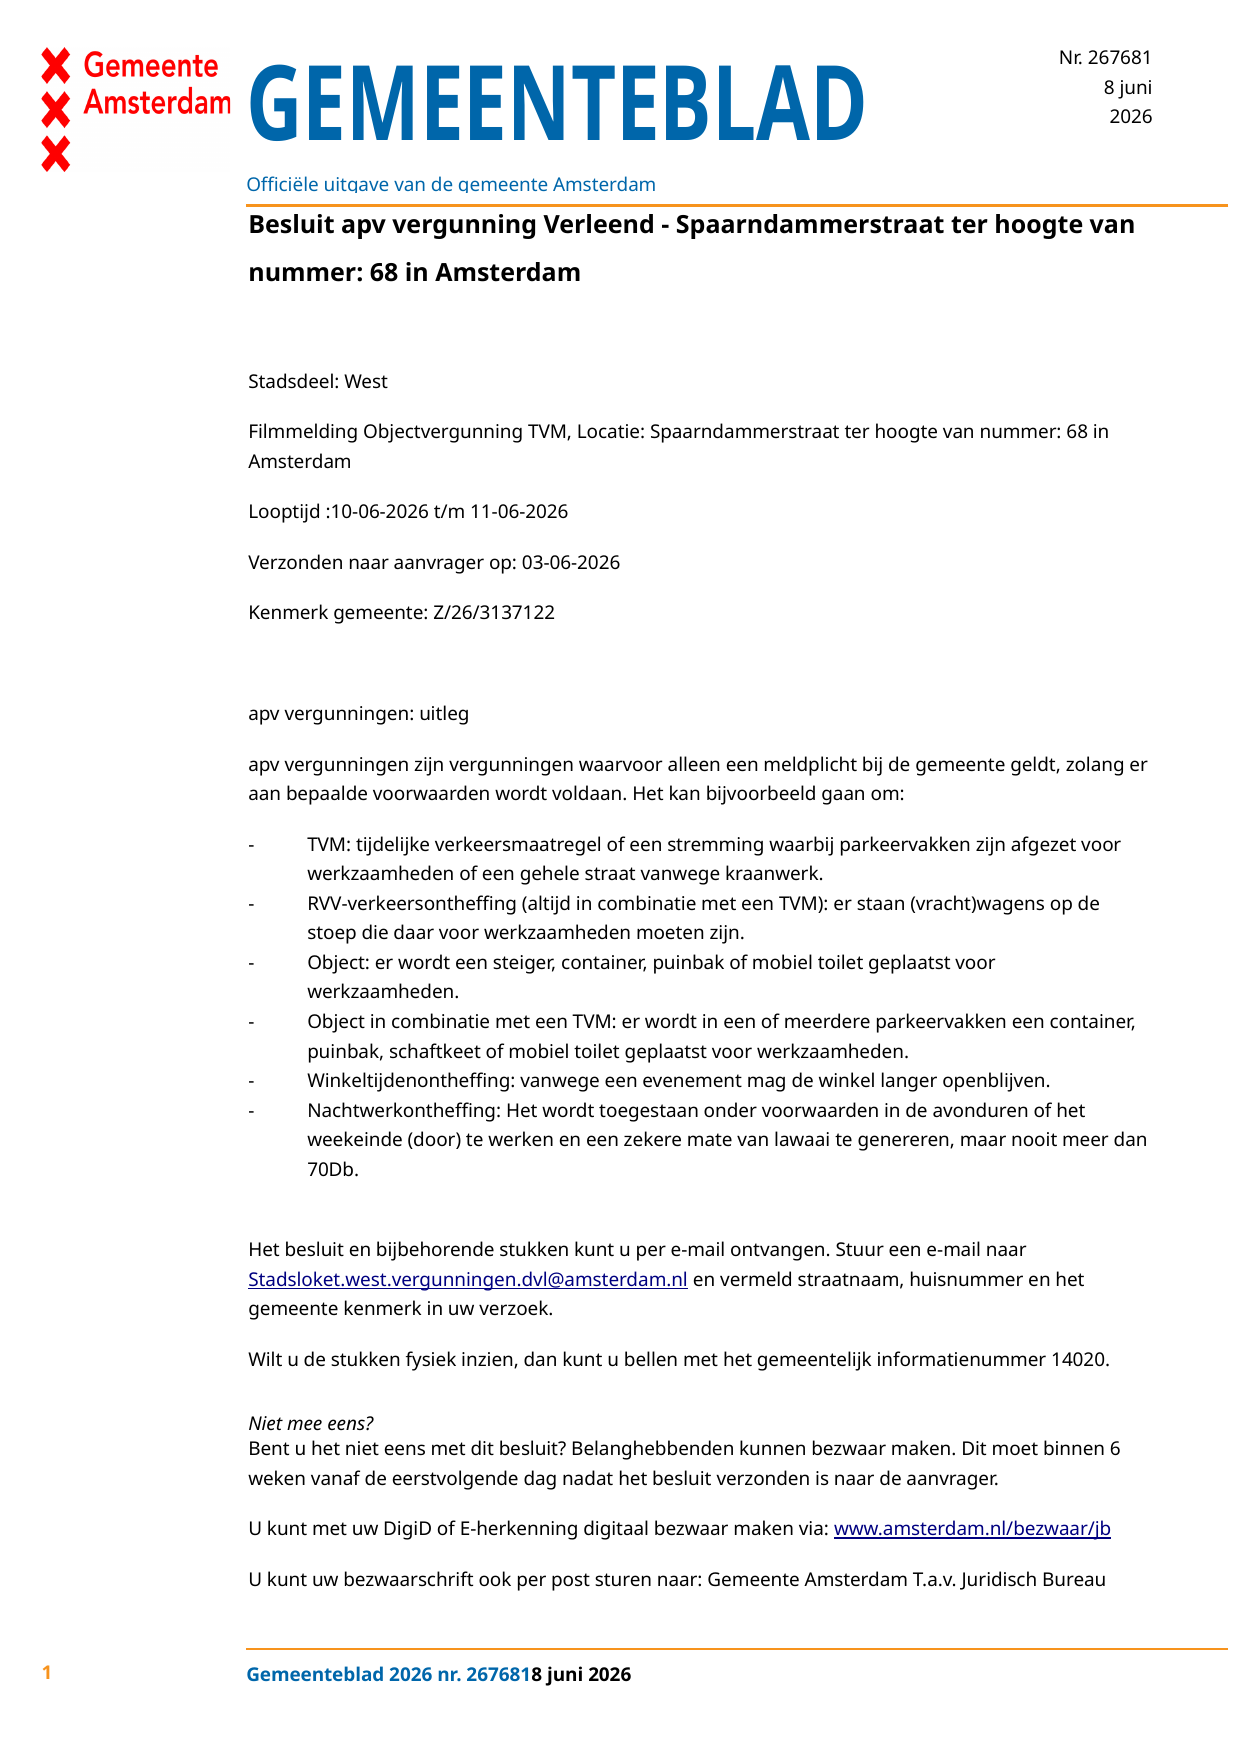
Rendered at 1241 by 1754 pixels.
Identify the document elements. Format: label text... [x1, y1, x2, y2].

list Winkeltijdenontheffing: vanwege een evenement mag de winkel langer openblijven. [248, 1067, 1152, 1093]
list Nachtwerkontheffing: Het wordt toegestaan onder voorwaarden in de avonduren of het weekeinde (door) te werken en een zekere mate van lawaai te genereren, maar nooit meer dan 70Db. [248, 1097, 1152, 1182]
text Stadsdeel: West [248, 368, 1152, 394]
text apv vergunningen zijn vergunningen waarvoor alleen een meldplicht bij de gemeente geldt, zolang er aan bepaalde voorwaarden wordt voldaan. Het kan bijvoorbeeld gaan om: [248, 751, 1152, 806]
list Object in combinatie met een TVM: er wordt in een of meerdere parkeervakken een container, puinbak, schaftkeet of mobiel toilet geplaatst voor werkzaamheden. [248, 1008, 1152, 1064]
text apv vergunningen: uitleg [248, 700, 1152, 726]
text Kenmerk gemeente: Z/26/3137122 [248, 599, 1152, 625]
text U kunt uw bezwaarschrift ook per post sturen naar: Gemeente Amsterdam T.a.v. Juridisch Bureau [248, 1566, 1152, 1592]
text Het besluit en bijbehorende stukken kunt u per e-mail ontvangen. Stuur een e-mail naar Stadsloket.west.vergunningen.dvl@amsterdam.nl en vermeld straatnaam, huisnummer en het gemeente kenmerk in uw verzoek. [248, 1236, 1152, 1321]
text Bent u het niet eens met dit besluit? Belanghebbenden kunnen bezwaar maken. Dit moet binnen 6 weken vanaf de eerstvolgende dag nadat het besluit verzonden is naar de aanvrager. [248, 1436, 1152, 1491]
text Wilt u de stukken fysiek inzien, dan kunt u bellen met het gemeentelijk informatienummer 14020. [248, 1346, 1152, 1372]
text Niet mee eens? [248, 1410, 1152, 1436]
text U kunt met uw DigiD of E-herkenning digitaal bezwaar maken via: www.amsterdam.nl/bezwaar/jb [248, 1516, 1152, 1541]
text Filmmelding Objectvergunning TVM, Locatie: Spaarndammerstraat ter hoogte van nummer: 68 in Amsterdam [248, 419, 1152, 474]
list RVV-verkeersontheffing (altijd in combinatie met een TVM): er staan (vracht)wagens op de stoep die daar voor werkzaamheden moeten zijn. [248, 890, 1152, 945]
text Looptijd :10-06-2026 t/m 11-06-2026 [248, 499, 1152, 524]
list Object: er wordt een steiger, container, puinbak of mobiel toilet geplaatst voor werkzaamheden. [248, 949, 1152, 1004]
list TVM: tijdelijke verkeersmaatregel of een stremming waarbij parkeervakken zijn afgezet voor werkzaamheden of een gehele straat vanwege kraanwerk. [248, 831, 1152, 886]
picture [41, 47, 231, 172]
text Besluit apv vergunning Verleend - Spaarndammerstraat ter hoogte van nummer: 68 in Amsterdam [248, 207, 1152, 288]
text Verzonden naar aanvrager op: 03-06-2026 [248, 549, 1152, 575]
